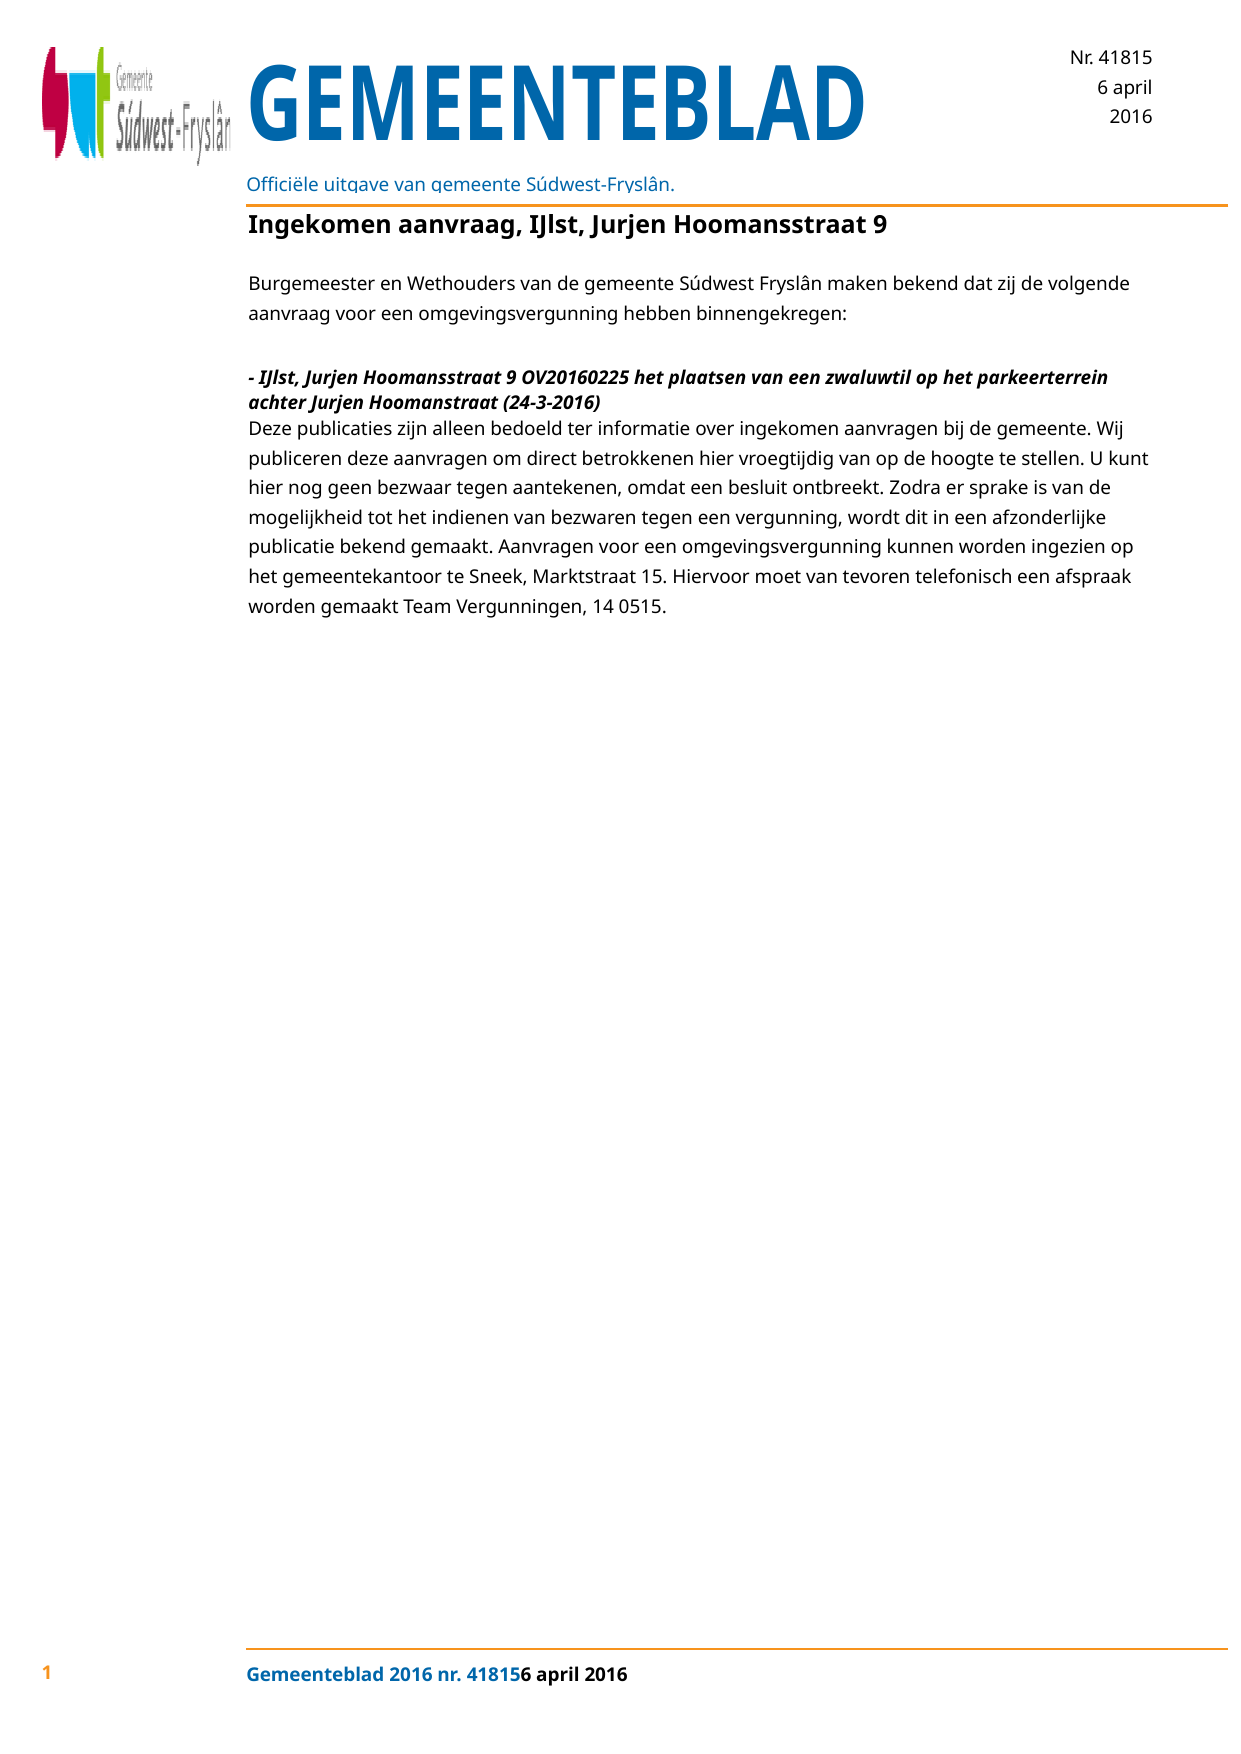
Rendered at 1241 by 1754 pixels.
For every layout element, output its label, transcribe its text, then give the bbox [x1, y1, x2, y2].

picture [41, 47, 231, 172]
text Burgemeester en Wethouders van de gemeente Súdwest Fryslân maken bekend dat zij de volgende aanvraag voor een omgevingsvergunning hebben binnengekregen: [248, 270, 1152, 326]
text Ingekomen aanvraag, IJlst, Jurjen Hoomansstraat 9 [248, 207, 1152, 241]
text - IJlst, Jurjen Hoomansstraat 9 OV20160225 het plaatsen van een zwaluwtil op het parkeerterrein achter Jurjen Hoomanstraat (24-3-2016) [248, 364, 1152, 415]
text Deze publicaties zijn alleen bedoeld ter informatie over ingekomen aanvragen bij de gemeente. Wij publiceren deze aanvragen om direct betrokkenen hier vroegtijdig van op de hoogte te stellen. U kunt hier nog geen bezwaar tegen aantekenen, omdat een besluit ontbreekt. Zodra er sprake is van de mogelijkheid tot het indienen van bezwaren tegen een vergunning, wordt dit in een afzonderlijke publicatie bekend gemaakt. Aanvragen voor een omgevingsvergunning kunnen worden ingezien op het gemeentekantoor te Sneek, Marktstraat 15. Hiervoor moet van tevoren telefonisch een afspraak worden gemaakt Team Vergunningen, 14 0515. [248, 415, 1152, 618]
